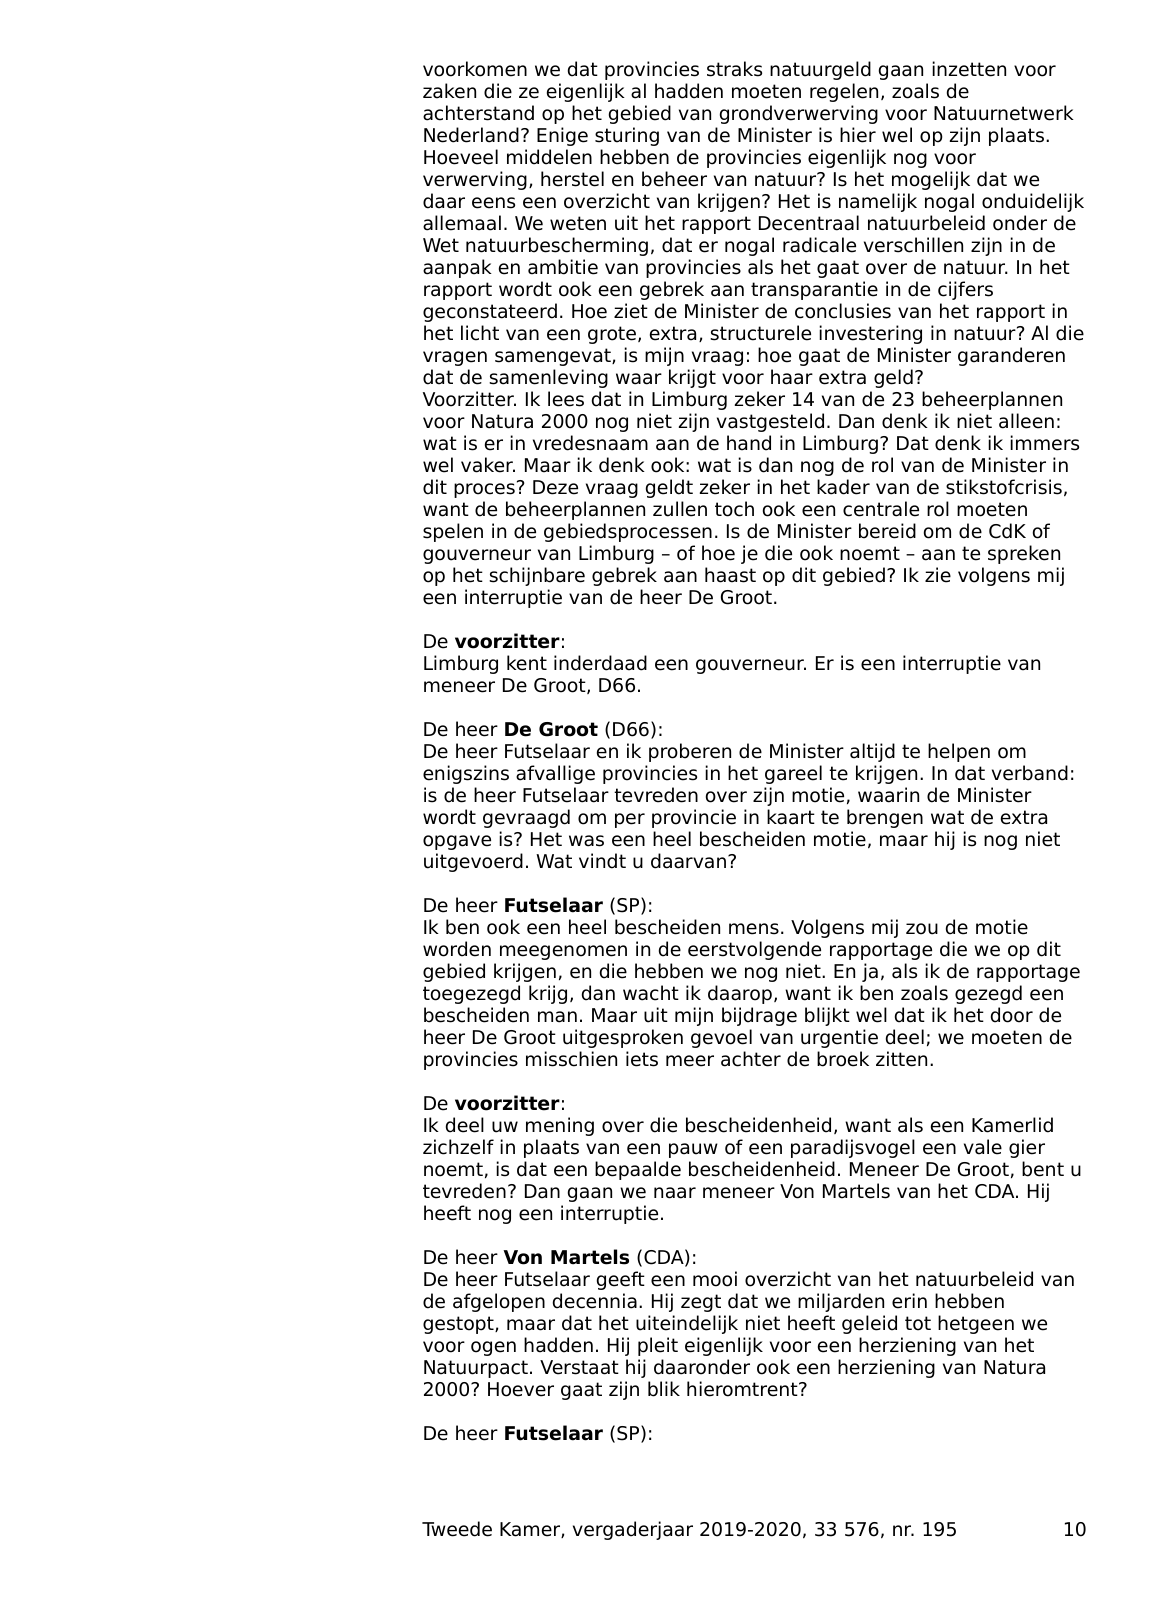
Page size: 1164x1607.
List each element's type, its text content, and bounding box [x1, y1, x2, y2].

text De heer Futselaar en ik proberen de Minister altijd te helpen om enigszins afvallige provincies in het gareel te krijgen. In dat verband: is de heer Futselaar tevreden over zijn motie, waarin de Minister wordt gevraagd om per provincie in kaart te brengen wat de extra opgave is? Het was een heel bescheiden motie, maar hij is nog niet uitgevoerd. Wat vindt u daarvan? [422, 741, 1087, 873]
text Voorzitter. Ik lees dat in Limburg zeker 14 van de 23 beheerplannen voor Natura 2000 nog niet zijn vastgesteld. Dan denk ik niet alleen: wat is er in vredesnaam aan de hand in Limburg? Dat denk ik immers wel vaker. Maar ik denk ook: wat is dan nog de rol van de Minister in dit proces? Deze vraag geldt zeker in het kader van de stikstofcrisis, want de beheerplannen zullen toch ook een centrale rol moeten spelen in de gebiedsprocessen. Is de Minister bereid om de CdK of gouverneur van Limburg – of hoe je die ook noemt – aan te spreken op het schijnbare gebrek aan haast op dit gebied? Ik zie volgens mij een interruptie van de heer De Groot. [422, 389, 1087, 608]
text De heer De Groot (D66): [422, 719, 1087, 741]
text Ik ben ook een heel bescheiden mens. Volgens mij zou de motie worden meegenomen in de eerstvolgende rapportage die we op dit gebied krijgen, en die hebben we nog niet. En ja, als ik de rapportage toegezegd krijg, dan wacht ik daarop, want ik ben zoals gezegd een bescheiden man. Maar uit mijn bijdrage blijkt wel dat ik het door de heer De Groot uitgesproken gevoel van urgentie deel; we moeten de provincies misschien iets meer achter de broek zitten. [422, 917, 1087, 1071]
text De heer Von Martels (CDA): [422, 1247, 1087, 1269]
text Hoeveel middelen hebben de provincies eigenlijk nog voor verwerving, herstel en beheer van natuur? Is het mogelijk dat we daar eens een overzicht van krijgen? Het is namelijk nogal onduidelijk allemaal. We weten uit het rapport Decentraal natuurbeleid onder de Wet natuurbescherming, dat er nogal radicale verschillen zijn in de aanpak en ambitie van provincies als het gaat over de natuur. In het rapport wordt ook een gebrek aan transparantie in de cijfers geconstateerd. Hoe ziet de Minister de conclusies van het rapport in het licht van een grote, extra, structurele investering in natuur? Al die vragen samengevat, is mijn vraag: hoe gaat de Minister garanderen dat de samenleving waar krijgt voor haar extra geld? [422, 147, 1087, 389]
text Limburg kent inderdaad een gouverneur. Er is een interruptie van meneer De Groot, D66. [422, 653, 1087, 697]
text De voorzitter: [422, 631, 1087, 653]
text Ik deel uw mening over die bescheidenheid, want als een Kamerlid zichzelf in plaats van een pauw of een paradijsvogel een vale gier noemt, is dat een bepaalde bescheidenheid. Meneer De Groot, bent u tevreden? Dan gaan we naar meneer Von Martels van het CDA. Hij heeft nog een interruptie. [422, 1115, 1087, 1225]
text De voorzitter: [422, 1093, 1087, 1115]
text voorkomen we dat provincies straks natuurgeld gaan inzetten voor zaken die ze eigenlijk al hadden moeten regelen, zoals de achterstand op het gebied van grondverwerving voor Natuurnetwerk Nederland? Enige sturing van de Minister is hier wel op zijn plaats. [422, 59, 1087, 147]
text De heer Futselaar (SP): [422, 1423, 1087, 1445]
text De heer Futselaar geeft een mooi overzicht van het natuurbeleid van de afgelopen decennia. Hij zegt dat we miljarden erin hebben gestopt, maar dat het uiteindelijk niet heeft geleid tot hetgeen we voor ogen hadden. Hij pleit eigenlijk voor een herziening van het Natuurpact. Verstaat hij daaronder ook een herziening van Natura 2000? Hoever gaat zijn blik hieromtrent? [422, 1269, 1087, 1401]
text De heer Futselaar (SP): [422, 895, 1087, 917]
